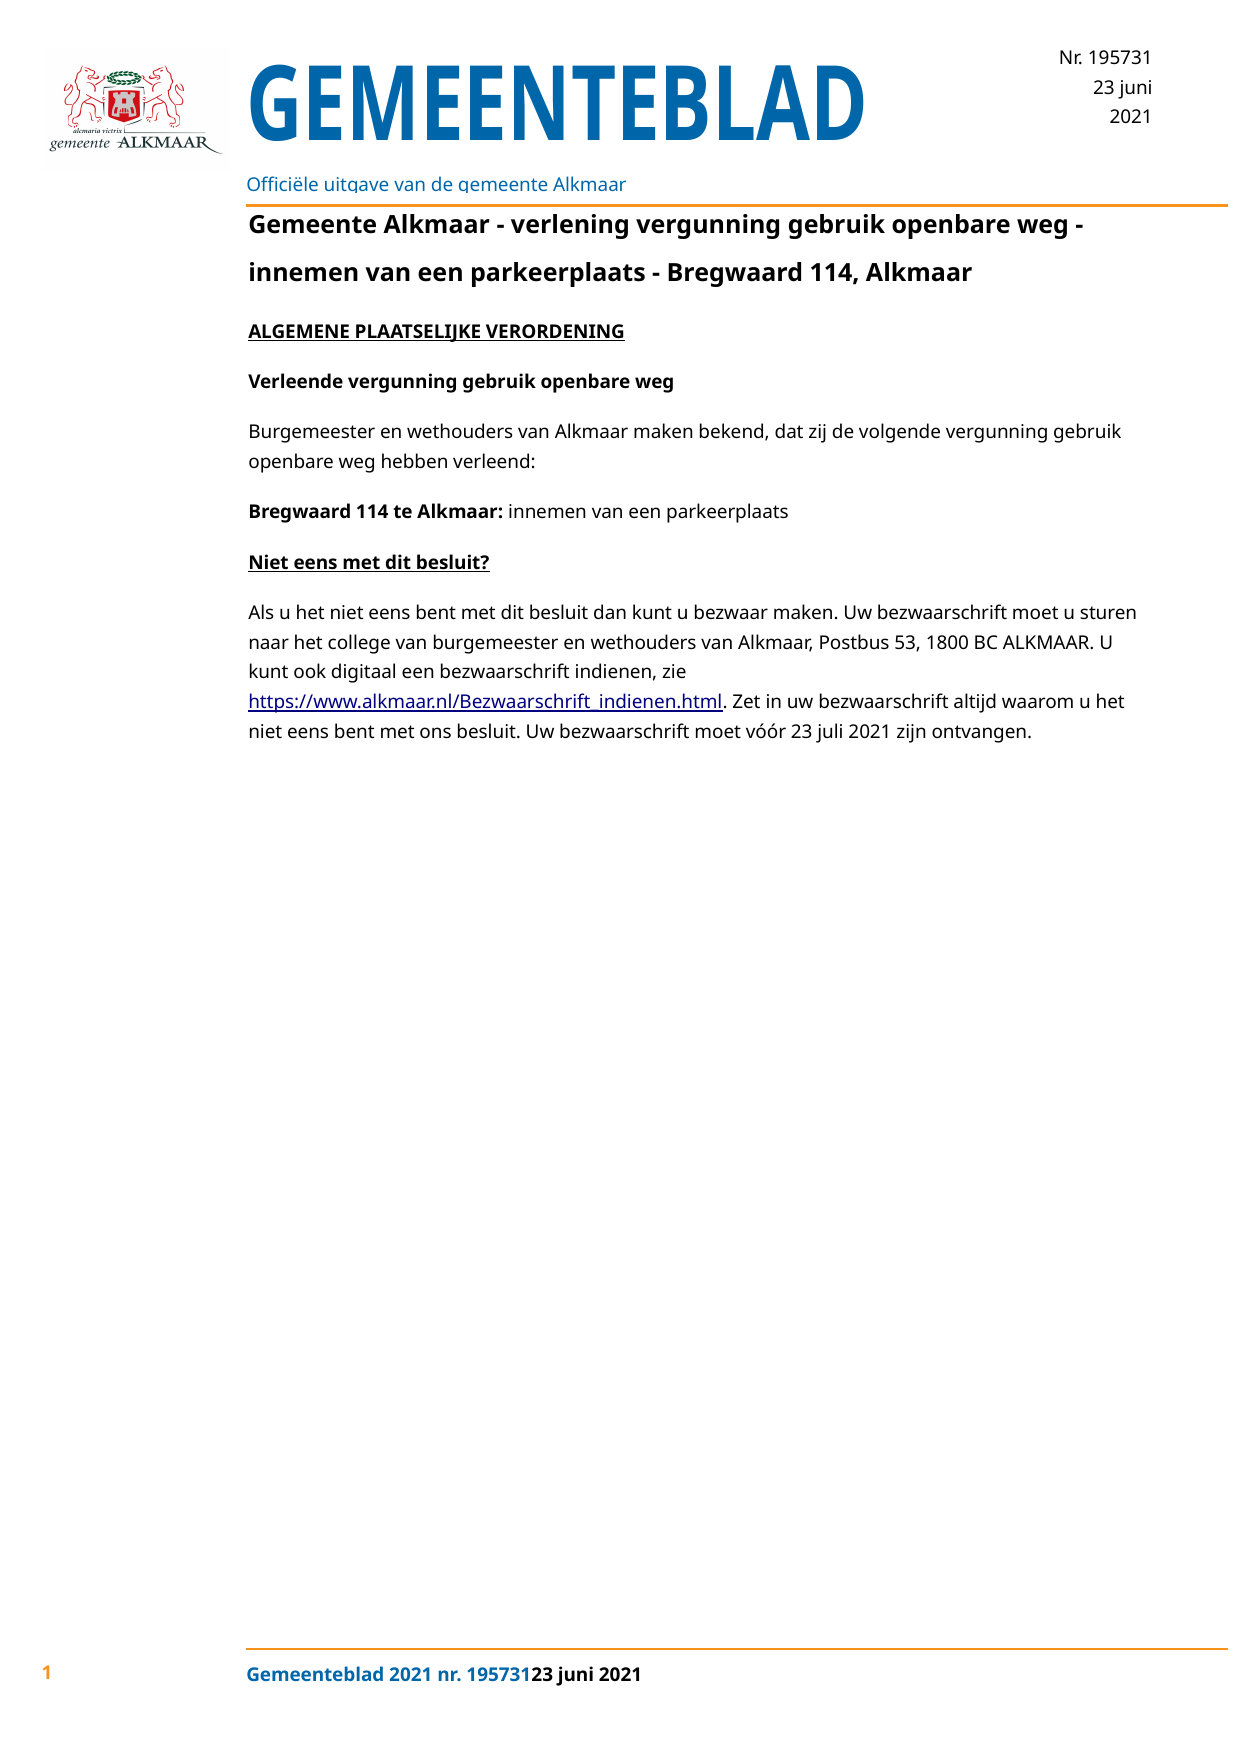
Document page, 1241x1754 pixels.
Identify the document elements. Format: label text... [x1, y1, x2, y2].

text Bregwaard 114 te Alkmaar: innemen van een parkeerplaats [248, 499, 1152, 524]
text Als u het niet eens bent met dit besluit dan kunt u bezwaar maken. Uw bezwaarschrift moet u sturen naar het college van burgemeester en wethouders van Alkmaar, Postbus 53, 1800 BC ALKMAAR. U kunt ook digitaal een bezwaarschrift indienen, zie https://www.alkmaar.nl/Bezwaarschrift_indienen.html. Zet in uw bezwaarschrift altijd waarom u het niet eens bent met ons besluit. Uw bezwaarschrift moet vóór 23 juli 2021 zijn ontvangen. [248, 599, 1152, 744]
text Gemeente Alkmaar - verlening vergunning gebruik openbare weg - innemen van een parkeerplaats - Bregwaard 114, Alkmaar [248, 207, 1152, 288]
text Burgemeester en wethouders van Alkmaar maken bekend, dat zij de volgende vergunning gebruik openbare weg hebben verleend: [248, 419, 1152, 474]
picture [41, 47, 231, 172]
text ALGEMENE PLAATSELIJKE VERORDENING [248, 318, 1152, 344]
text Niet eens met dit besluit? [248, 549, 1152, 575]
text Verleende vergunning gebruik openbare weg [248, 368, 1152, 394]
